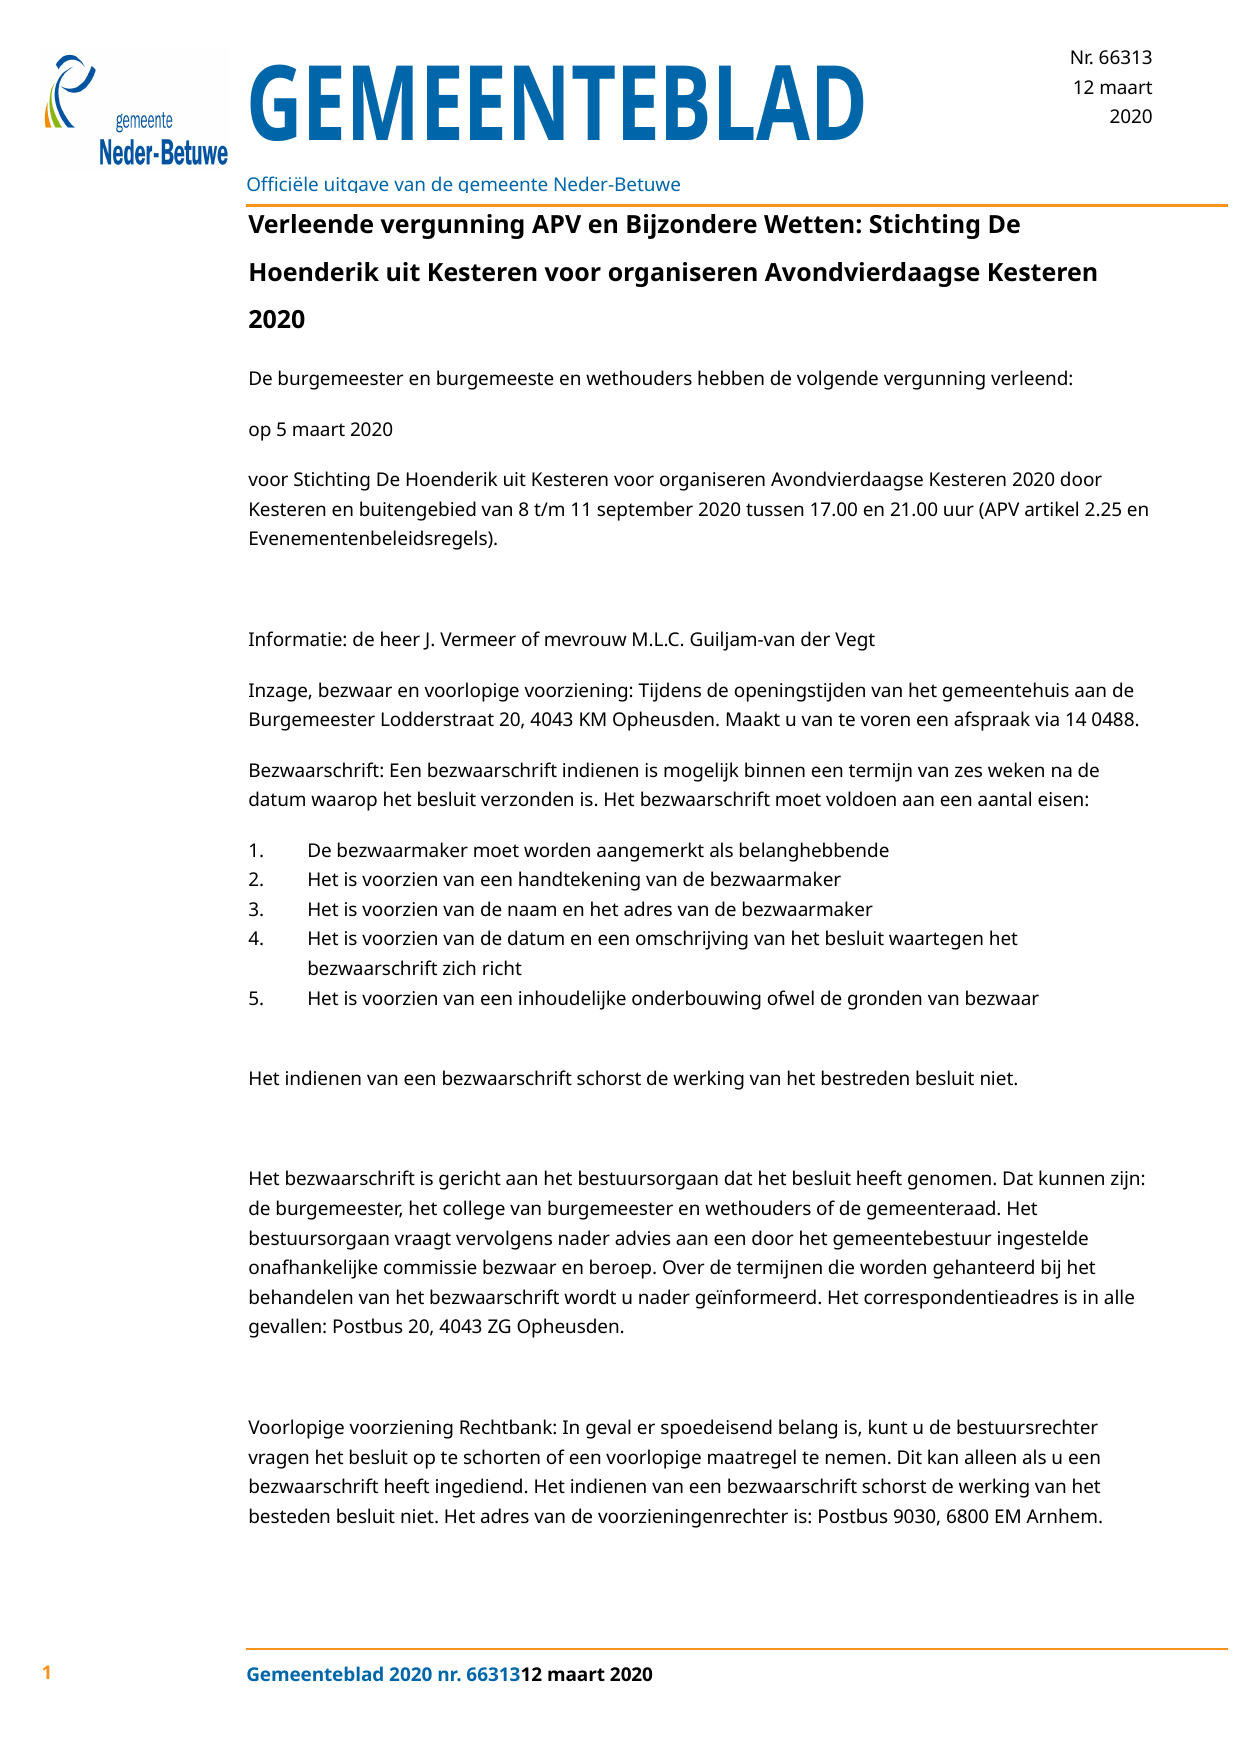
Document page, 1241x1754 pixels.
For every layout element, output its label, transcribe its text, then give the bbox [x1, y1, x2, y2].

text Voorlopige voorziening Rechtbank: In geval er spoedeisend belang is, kunt u de bestuursrechter vragen het besluit op te schorten of een voorlopige maatregel te nemen. Dit kan alleen als u een bezwaarschrift heeft ingediend. Het indienen van een bezwaarschrift schorst de werking van het besteden besluit niet. Het adres van de voorzieningenrechter is: Postbus 9030, 6800 EM Arnhem. [248, 1414, 1152, 1529]
text Het bezwaarschrift is gericht aan het bestuursorgaan dat het besluit heeft genomen. Dat kunnen zijn: de burgemeester, het college van burgemeester en wethouders of de gemeenteraad. Het bestuursorgaan vraagt vervolgens nader advies aan een door het gemeentebestuur ingestelde onafhankelijke commissie bezwaar en beroep. Over de termijnen die worden gehanteerd bij het behandelen van het bezwaarschrift wordt u nader geïnformeerd. Het correspondentieadres is in alle gevallen: Postbus 20, 4043 ZG Opheusden. [248, 1166, 1152, 1339]
text Het indienen van een bezwaarschrift schorst de werking van het bestreden besluit niet. [248, 1065, 1152, 1090]
list Het is voorzien van een handtekening van de bezwaarmaker [248, 866, 1152, 892]
text op 5 maart 2020 [248, 416, 1152, 442]
picture [41, 47, 231, 172]
text De burgemeester en burgemeeste en wethouders hebben de volgende vergunning verleend: [248, 366, 1152, 391]
list Het is voorzien van een inhoudelijke onderbouwing ofwel de gronden van bezwaar [248, 985, 1152, 1010]
text Verleende vergunning APV en Bijzondere Wetten: Stichting De Hoenderik uit Kesteren voor organiseren Avondvierdaagse Kesteren 2020 [248, 207, 1152, 336]
list Het is voorzien van de datum en een omschrijving van het besluit waartegen het bezwaarschrift zich richt [248, 926, 1152, 981]
list Het is voorzien van de naam en het adres van de bezwaarmaker [248, 896, 1152, 922]
text voor Stichting De Hoenderik uit Kesteren voor organiseren Avondvierdaagse Kesteren 2020 door Kesteren en buitengebied van 8 t/m 11 september 2020 tussen 17.00 en 21.00 uur (APV artikel 2.25 en Evenementenbeleidsregels). [248, 466, 1152, 551]
text Informatie: de heer J. Vermeer of mevrouw M.L.C. Guiljam-van der Vegt [248, 626, 1152, 652]
text Inzage, bezwaar en voorlopige voorziening: Tijdens de openingstijden van het gemeentehuis aan de Burgemeester Lodderstraat 20, 4043 KM Opheusden. Maakt u van te voren een afspraak via 14 0488. [248, 677, 1152, 732]
text Bezwaarschrift: Een bezwaarschrift indienen is mogelijk binnen een termijn van zes weken na de datum waarop het besluit verzonden is. Het bezwaarschrift moet voldoen aan een aantal eisen: [248, 757, 1152, 812]
list De bezwaarmaker moet worden aangemerkt als belanghebbende [248, 837, 1152, 862]
